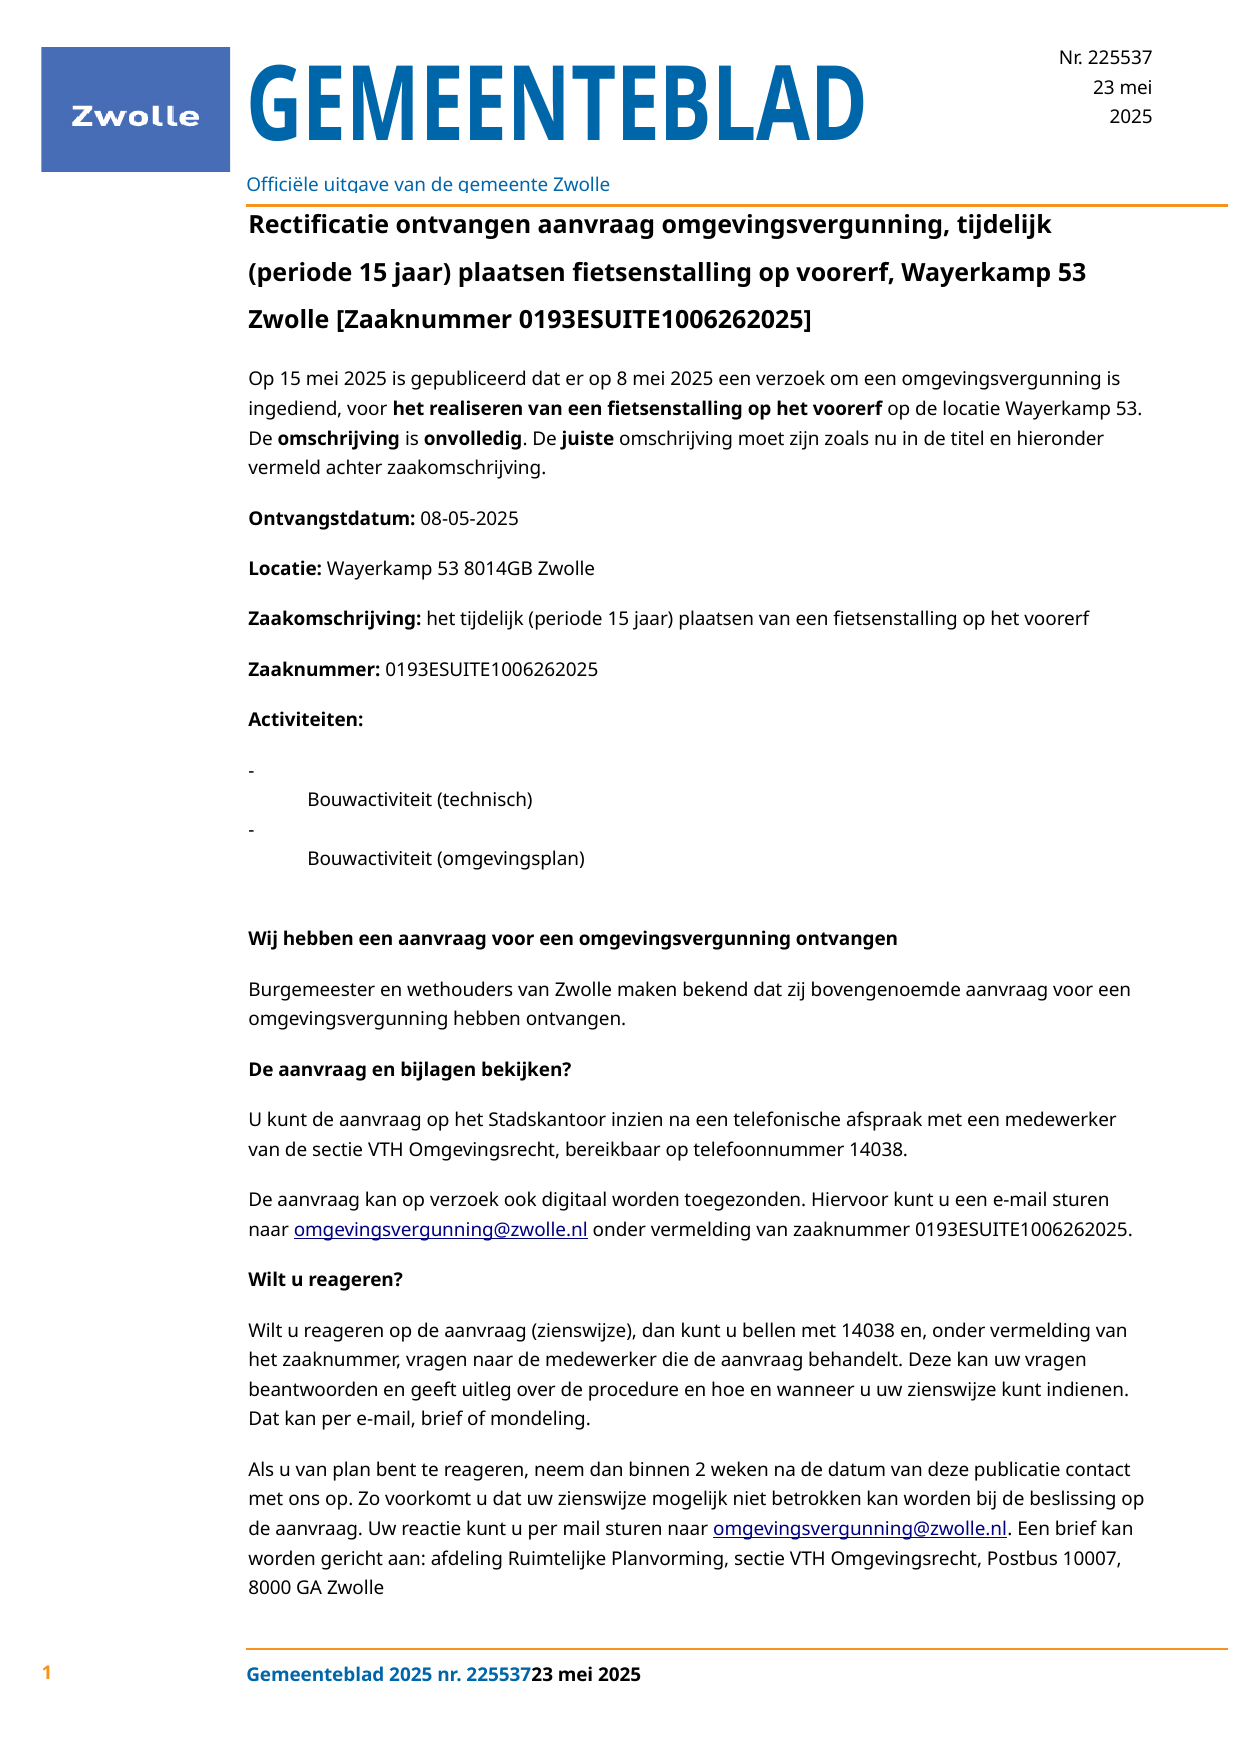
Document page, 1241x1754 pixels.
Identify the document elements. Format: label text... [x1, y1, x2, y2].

text Rectificatie ontvangen aanvraag omgevingsvergunning, tijdelijk (periode 15 jaar) plaatsen fietsenstalling op voorerf, Wayerkamp 53 Zwolle [Zaaknummer 0193ESUITE1006262025] [248, 207, 1152, 336]
text Locatie: Wayerkamp 53 8014GB Zwolle [248, 555, 1152, 581]
text Als u van plan bent te reageren, neem dan binnen 2 weken na de datum van deze publicatie contact met ons op. Zo voorkomt u dat uw zienswijze mogelijk niet betrokken kan worden bij de beslissing op de aanvraag. Uw reactie kunt u per mail sturen naar omgevingsvergunning@zwolle.nl. Een brief kan worden gericht aan: afdeling Ruimtelijke Planvorming, sectie VTH Omgevingsrecht, Postbus 10007, 8000 GA Zwolle [248, 1456, 1152, 1600]
text De aanvraag en bijlagen bekijken? [248, 1056, 1152, 1082]
list Bouwactiviteit (omgevingsplan) [248, 846, 1152, 871]
text U kunt de aanvraag op het Stadskantoor inzien na een telefonische afspraak met een medewerker van de sectie VTH Omgevingsrecht, bereikbaar op telefoonnummer 14038. [248, 1106, 1152, 1162]
text De aanvraag kan op verzoek ook digitaal worden toegezonden. Hiervoor kunt u een e-mail sturen naar omgevingsvergunning@zwolle.nl onder vermelding van zaaknummer 0193ESUITE1006262025. [248, 1186, 1152, 1242]
text Zaakomschrijving: het tijdelijk (periode 15 jaar) plaatsen van een fietsenstalling op het voorerf [248, 606, 1152, 631]
list Bouwactiviteit (technisch) [248, 786, 1152, 812]
text Activiteiten: [248, 706, 1152, 732]
picture [41, 47, 231, 172]
text Wilt u reageren? [248, 1266, 1152, 1292]
text Wilt u reageren op de aanvraag (zienswijze), dan kunt u bellen met 14038 en, onder vermelding van het zaaknummer, vragen naar de medewerker die de aanvraag behandelt. Deze kan uw vragen beantwoorden en geeft uitleg over de procedure en hoe en wanneer u uw zienswijze kunt indienen. Dat kan per e-mail, brief of mondeling. [248, 1317, 1152, 1431]
text Wij hebben een aanvraag voor een omgevingsvergunning ontvangen [248, 926, 1152, 951]
text Burgemeester en wethouders van Zwolle maken bekend dat zij bovengenoemde aanvraag voor een omgevingsvergunning hebben ontvangen. [248, 976, 1152, 1031]
text Ontvangstdatum: 08-05-2025 [248, 505, 1152, 530]
text Zaaknummer: 0193ESUITE1006262025 [248, 656, 1152, 682]
text Op 15 mei 2025 is gepubliceerd dat er op 8 mei 2025 een verzoek om een omgevingsvergunning is ingediend, voor het realiseren van een fietsenstalling op het voorerf op de locatie Wayerkamp 53. De omschrijving is onvolledig. De juiste omschrijving moet zijn zoals nu in de titel en hieronder vermeld achter zaakomschrijving. [248, 366, 1152, 480]
